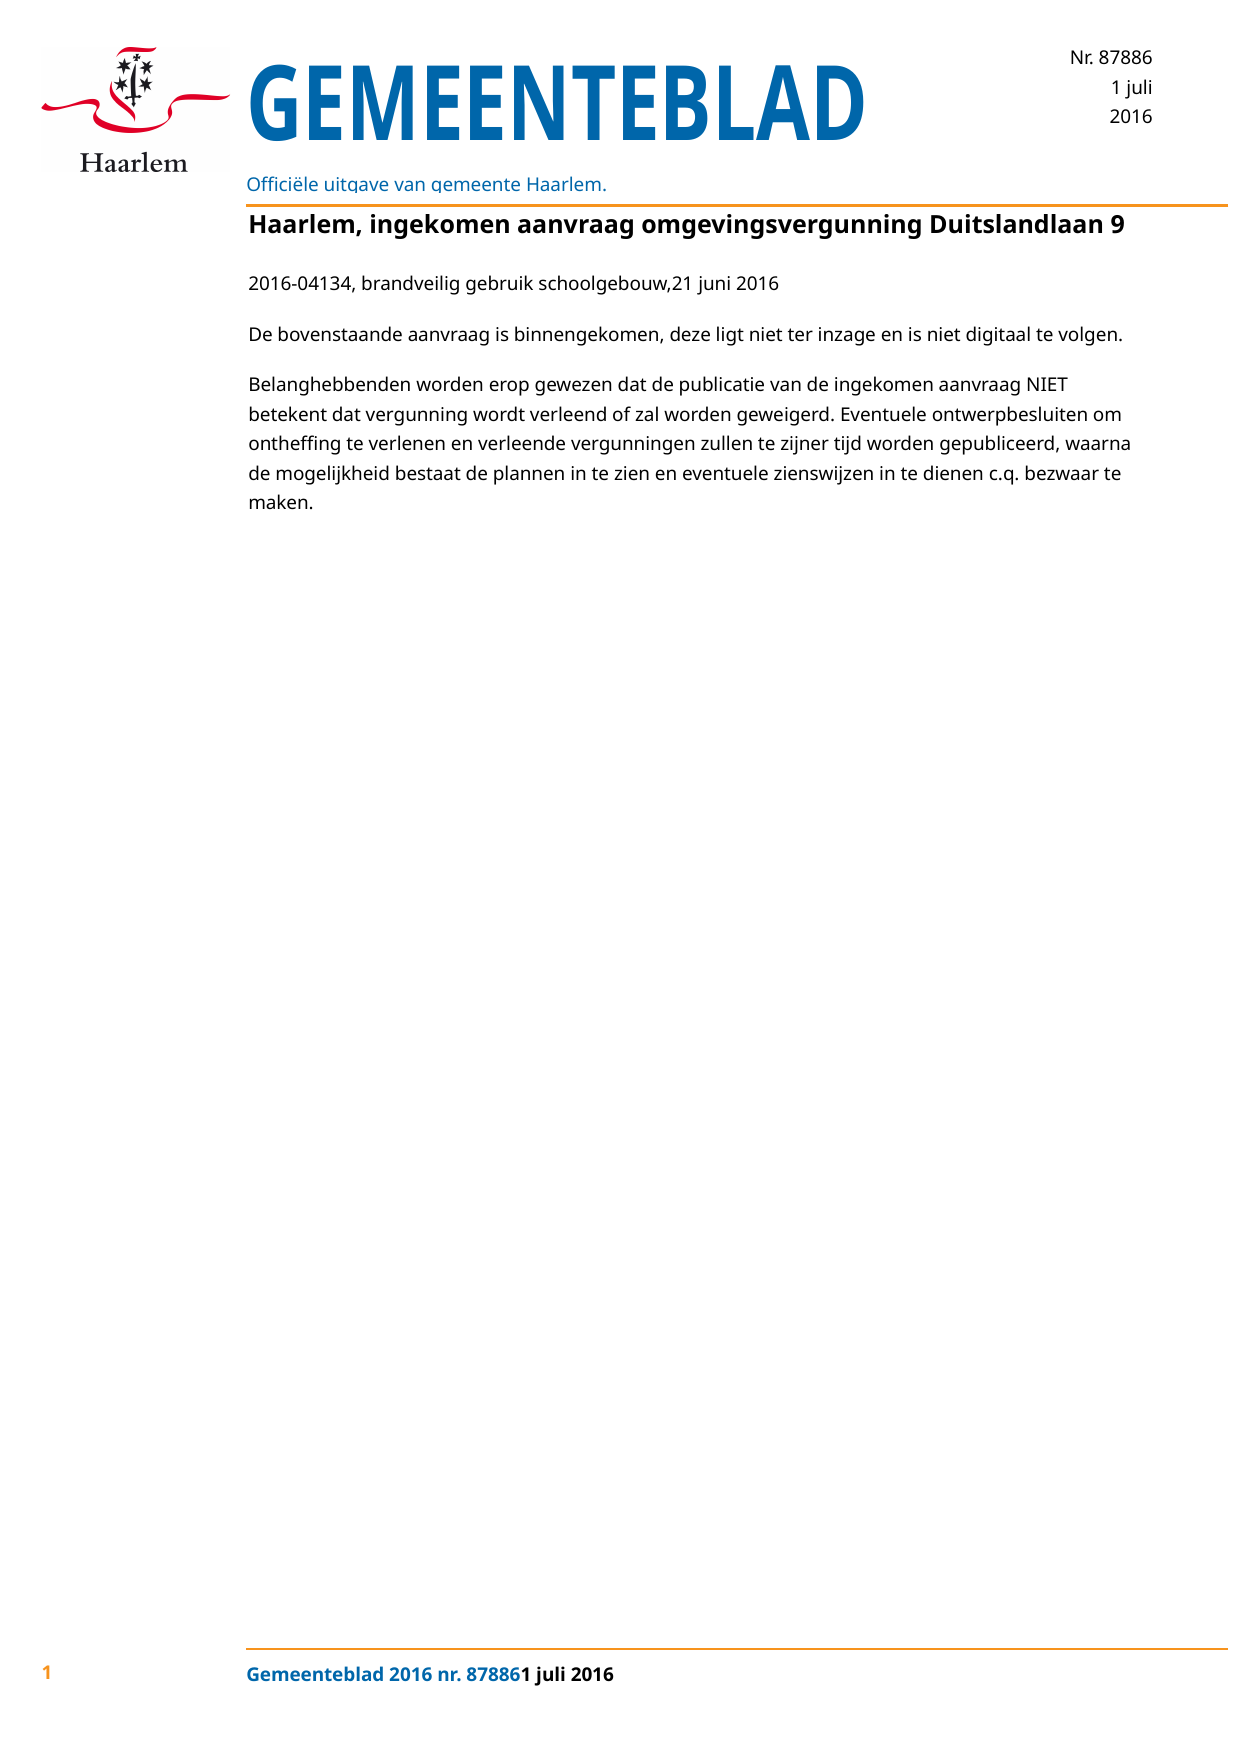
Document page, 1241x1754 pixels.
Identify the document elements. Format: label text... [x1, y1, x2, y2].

text Belanghebbenden worden erop gewezen dat de publicatie van de ingekomen aanvraag NIET betekent dat vergunning wordt verleend of zal worden geweigerd. Eventuele ontwerpbesluiten om ontheffing te verlenen en verleende vergunningen zullen te zijner tijd worden gepubliceerd, waarna de mogelijkheid bestaat de plannen in te zien en eventuele zienswijzen in te dienen c.q. bezwaar te maken. [248, 371, 1152, 515]
picture [41, 47, 231, 172]
text Haarlem, ingekomen aanvraag omgevingsvergunning Duitslandlaan 9 [248, 207, 1152, 241]
text 2016-04134, brandveilig gebruik schoolgebouw,21 juni 2016 [248, 270, 1152, 296]
text De bovenstaande aanvraag is binnengekomen, deze ligt niet ter inzage en is niet digitaal te volgen. [248, 321, 1152, 346]
